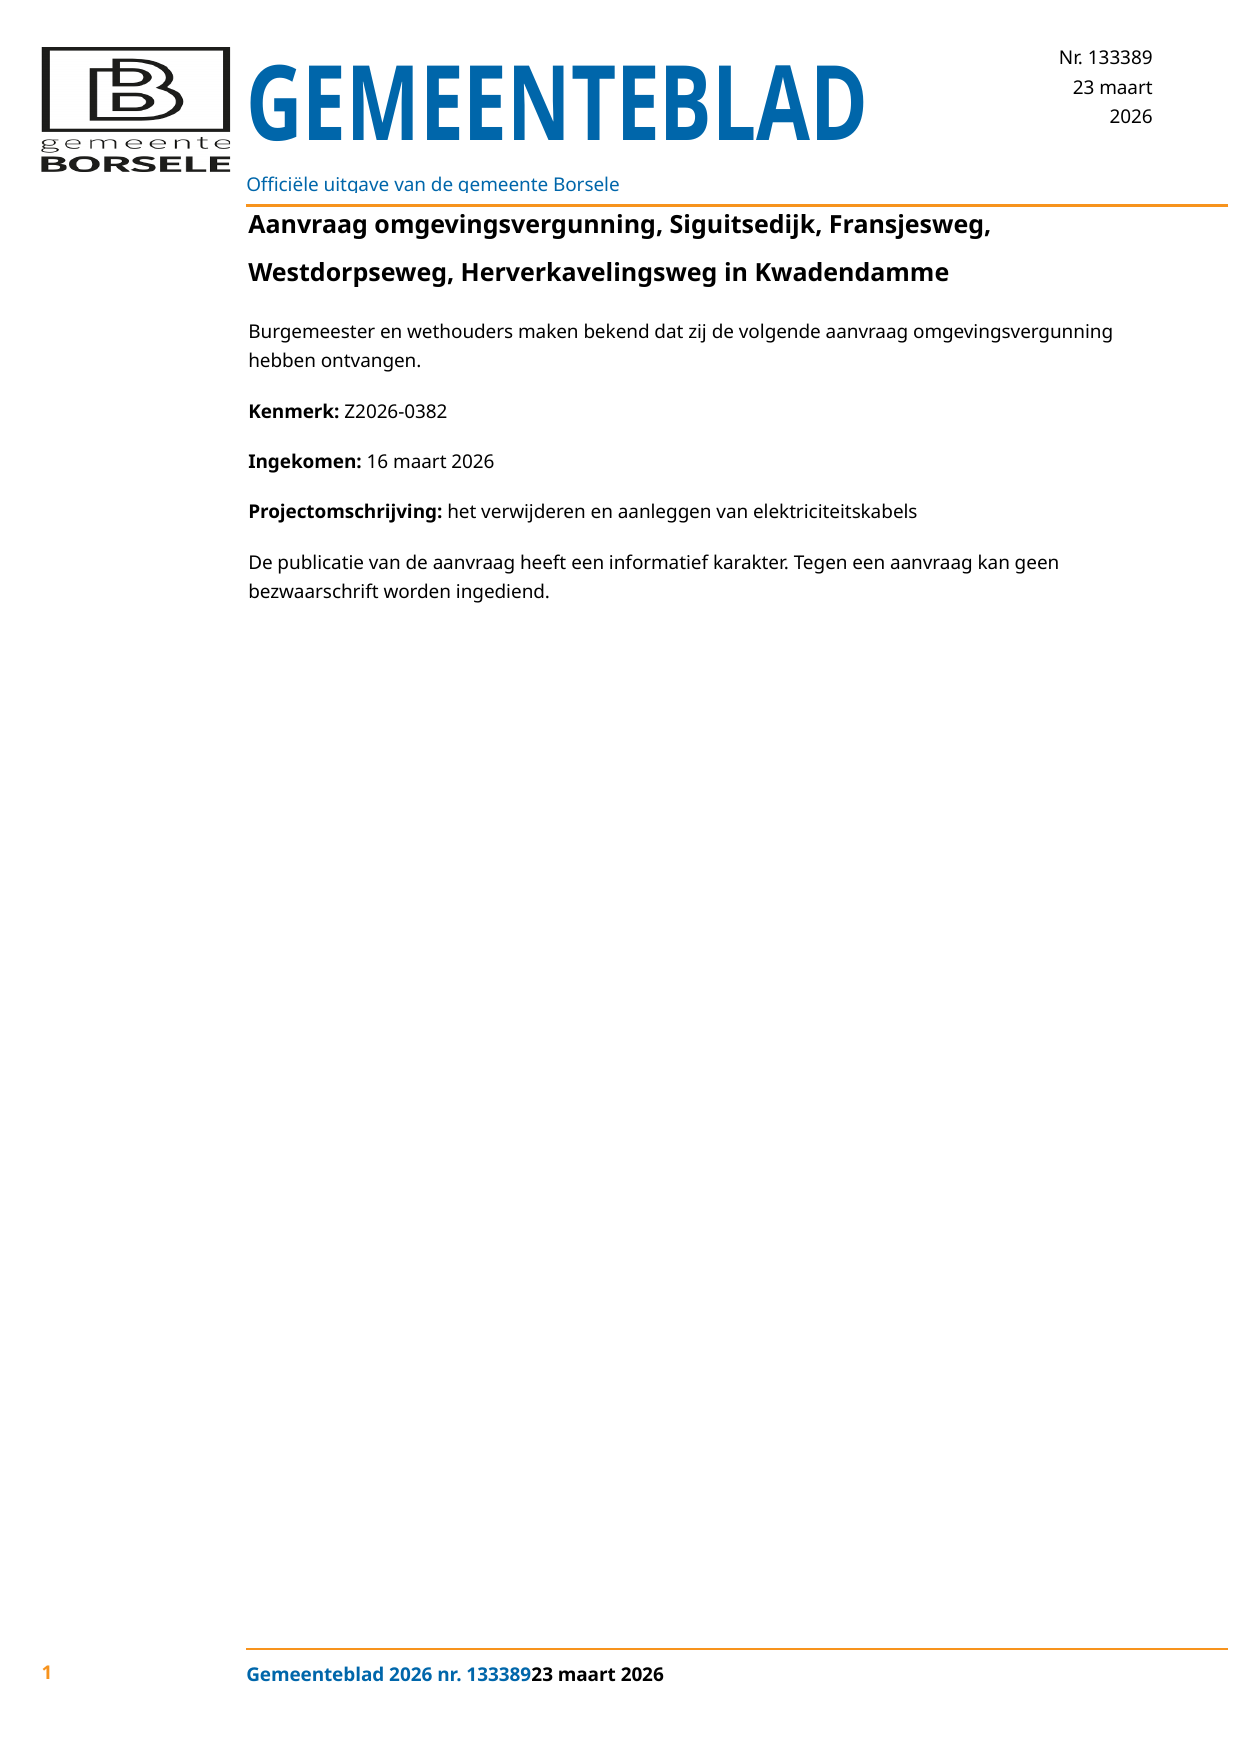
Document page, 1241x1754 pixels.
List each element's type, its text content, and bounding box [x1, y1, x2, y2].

text De publicatie van de aanvraag heeft een informatief karakter. Tegen een aanvraag kan geen bezwaarschrift worden ingediend. [248, 549, 1152, 604]
text Aanvraag omgevingsvergunning, Siguitsedijk, Fransjesweg, Westdorpseweg, Herverkavelingsweg in Kwadendamme [248, 207, 1152, 288]
text Projectomschrijving: het verwijderen en aanleggen van elektriciteitskabels [248, 499, 1152, 524]
text Kenmerk: Z2026-0382 [248, 398, 1152, 424]
text Ingekomen: 16 maart 2026 [248, 448, 1152, 474]
text Burgemeester en wethouders maken bekend dat zij de volgende aanvraag omgevingsvergunning hebben ontvangen. [248, 318, 1152, 373]
picture [41, 47, 231, 172]
